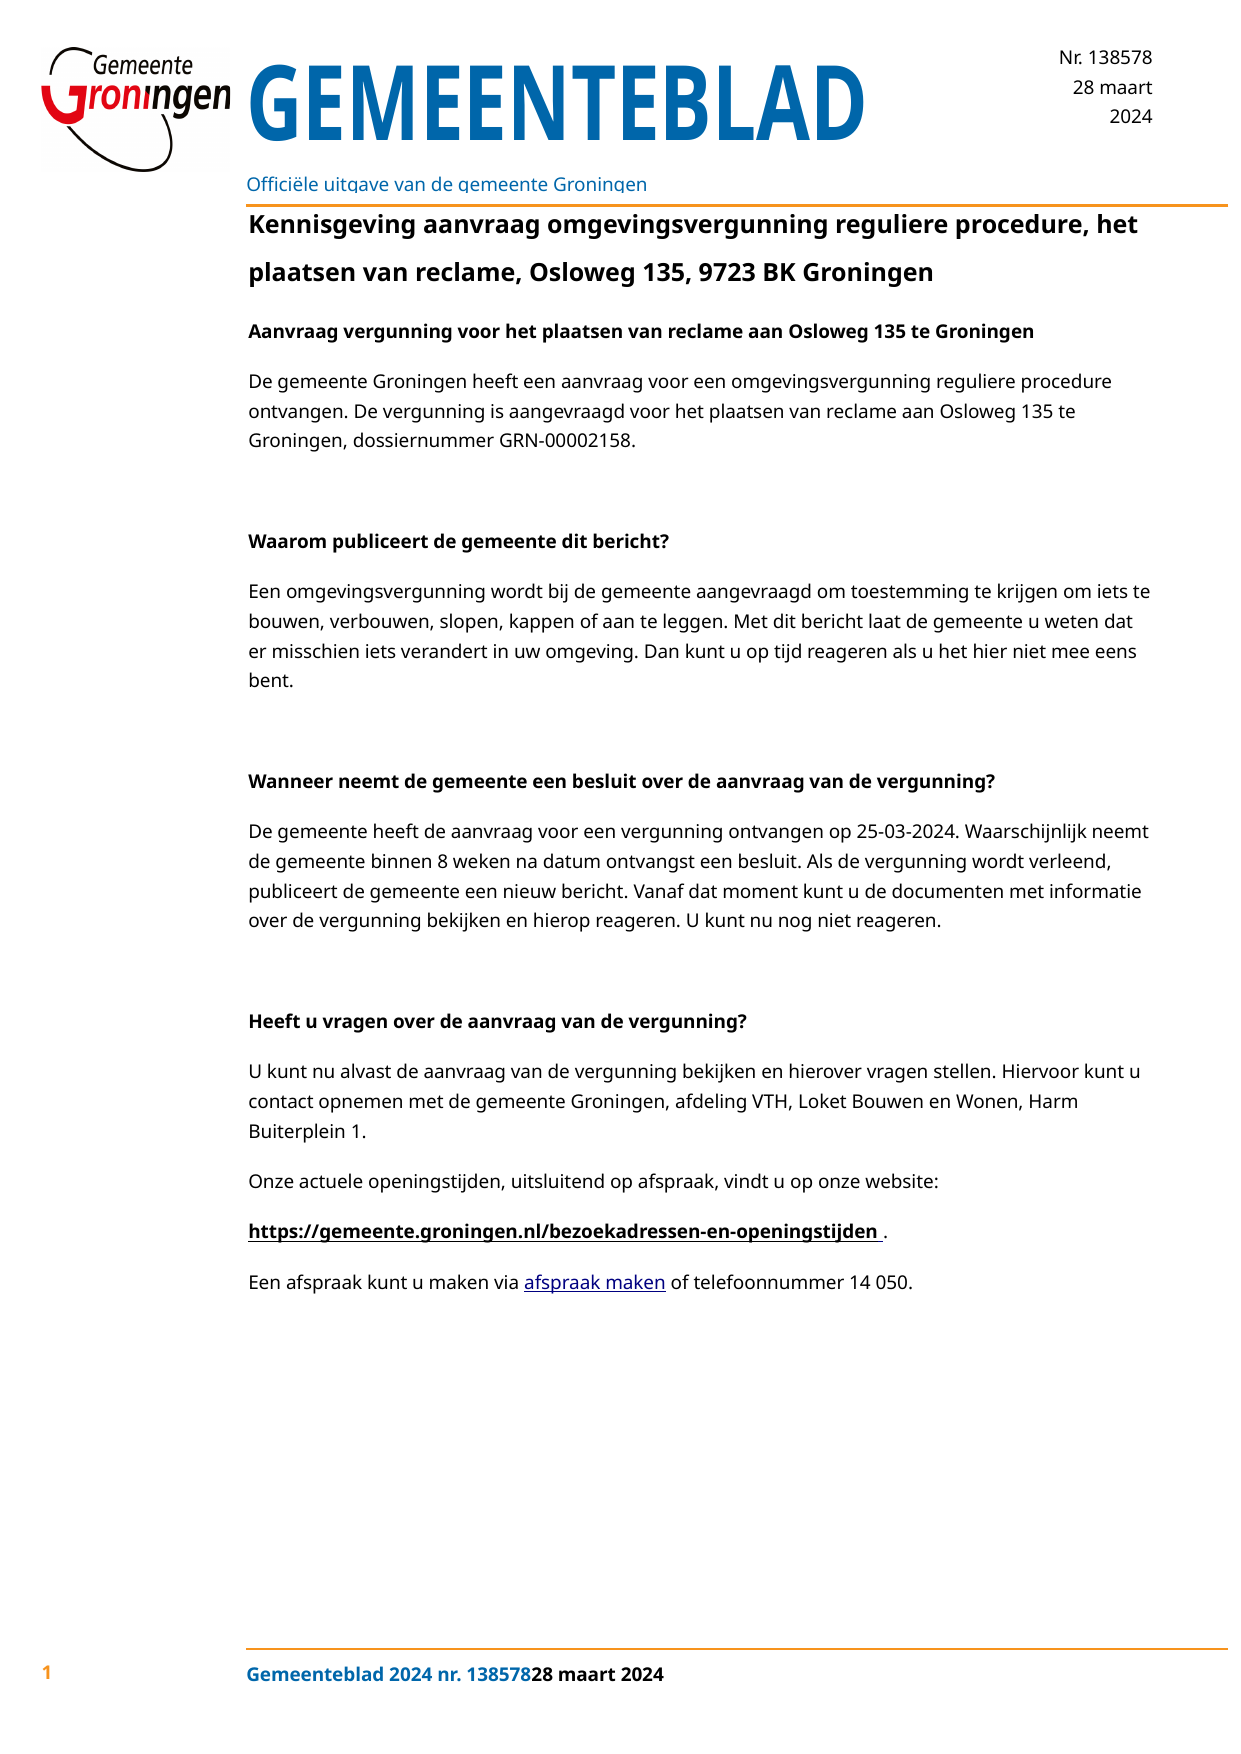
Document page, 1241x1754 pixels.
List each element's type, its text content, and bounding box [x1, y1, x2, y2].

text De gemeente heeft de aanvraag voor een vergunning ontvangen op 25-03-2024. Waarschijnlijk neemt de gemeente binnen 8 weken na datum ontvangst een besluit. Als de vergunning wordt verleend, publiceert de gemeente een nieuw bericht. Vanaf dat moment kunt u de documenten met informatie over de vergunning bekijken en hierop reageren. U kunt nu nog niet reageren. [248, 819, 1152, 933]
text De gemeente Groningen heeft een aanvraag voor een omgevingsvergunning reguliere procedure ontvangen. De vergunning is aangevraagd voor het plaatsen van reclame aan Osloweg 135 te Groningen, dossiernummer GRN-00002158. [248, 368, 1152, 453]
text Aanvraag vergunning voor het plaatsen van reclame aan Osloweg 135 te Groningen [248, 318, 1152, 344]
text Kennisgeving aanvraag omgevingsvergunning reguliere procedure, het plaatsen van reclame, Osloweg 135, 9723 BK Groningen [248, 207, 1152, 288]
text Waarom publiceert de gemeente dit bericht? [248, 528, 1152, 554]
text U kunt nu alvast de aanvraag van de vergunning bekijken en hierover vragen stellen. Hiervoor kunt u contact opnemen met de gemeente Groningen, afdeling VTH, Loket Bouwen en Wonen, Harm Buiterplein 1. [248, 1059, 1152, 1144]
picture [41, 47, 231, 172]
text Een afspraak kunt u maken via afspraak maken of telefoonnummer 14 050. [248, 1269, 1152, 1295]
text Heeft u vragen over de aanvraag van de vergunning? [248, 1008, 1152, 1034]
text Een omgevingsvergunning wordt bij de gemeente aangevraagd om toestemming te krijgen om iets te bouwen, verbouwen, slopen, kappen of aan te leggen. Met dit bericht laat de gemeente u weten dat er misschien iets verandert in uw omgeving. Dan kunt u op tijd reageren als u het hier niet mee eens bent. [248, 579, 1152, 693]
text https://gemeente.groningen.nl/bezoekadressen-en-openingstijden . [248, 1219, 1152, 1244]
text Wanneer neemt de gemeente een besluit over de aanvraag van de vergunning? [248, 768, 1152, 794]
text Onze actuele openingstijden, uitsluitend op afspraak, vindt u op onze website: [248, 1168, 1152, 1194]
